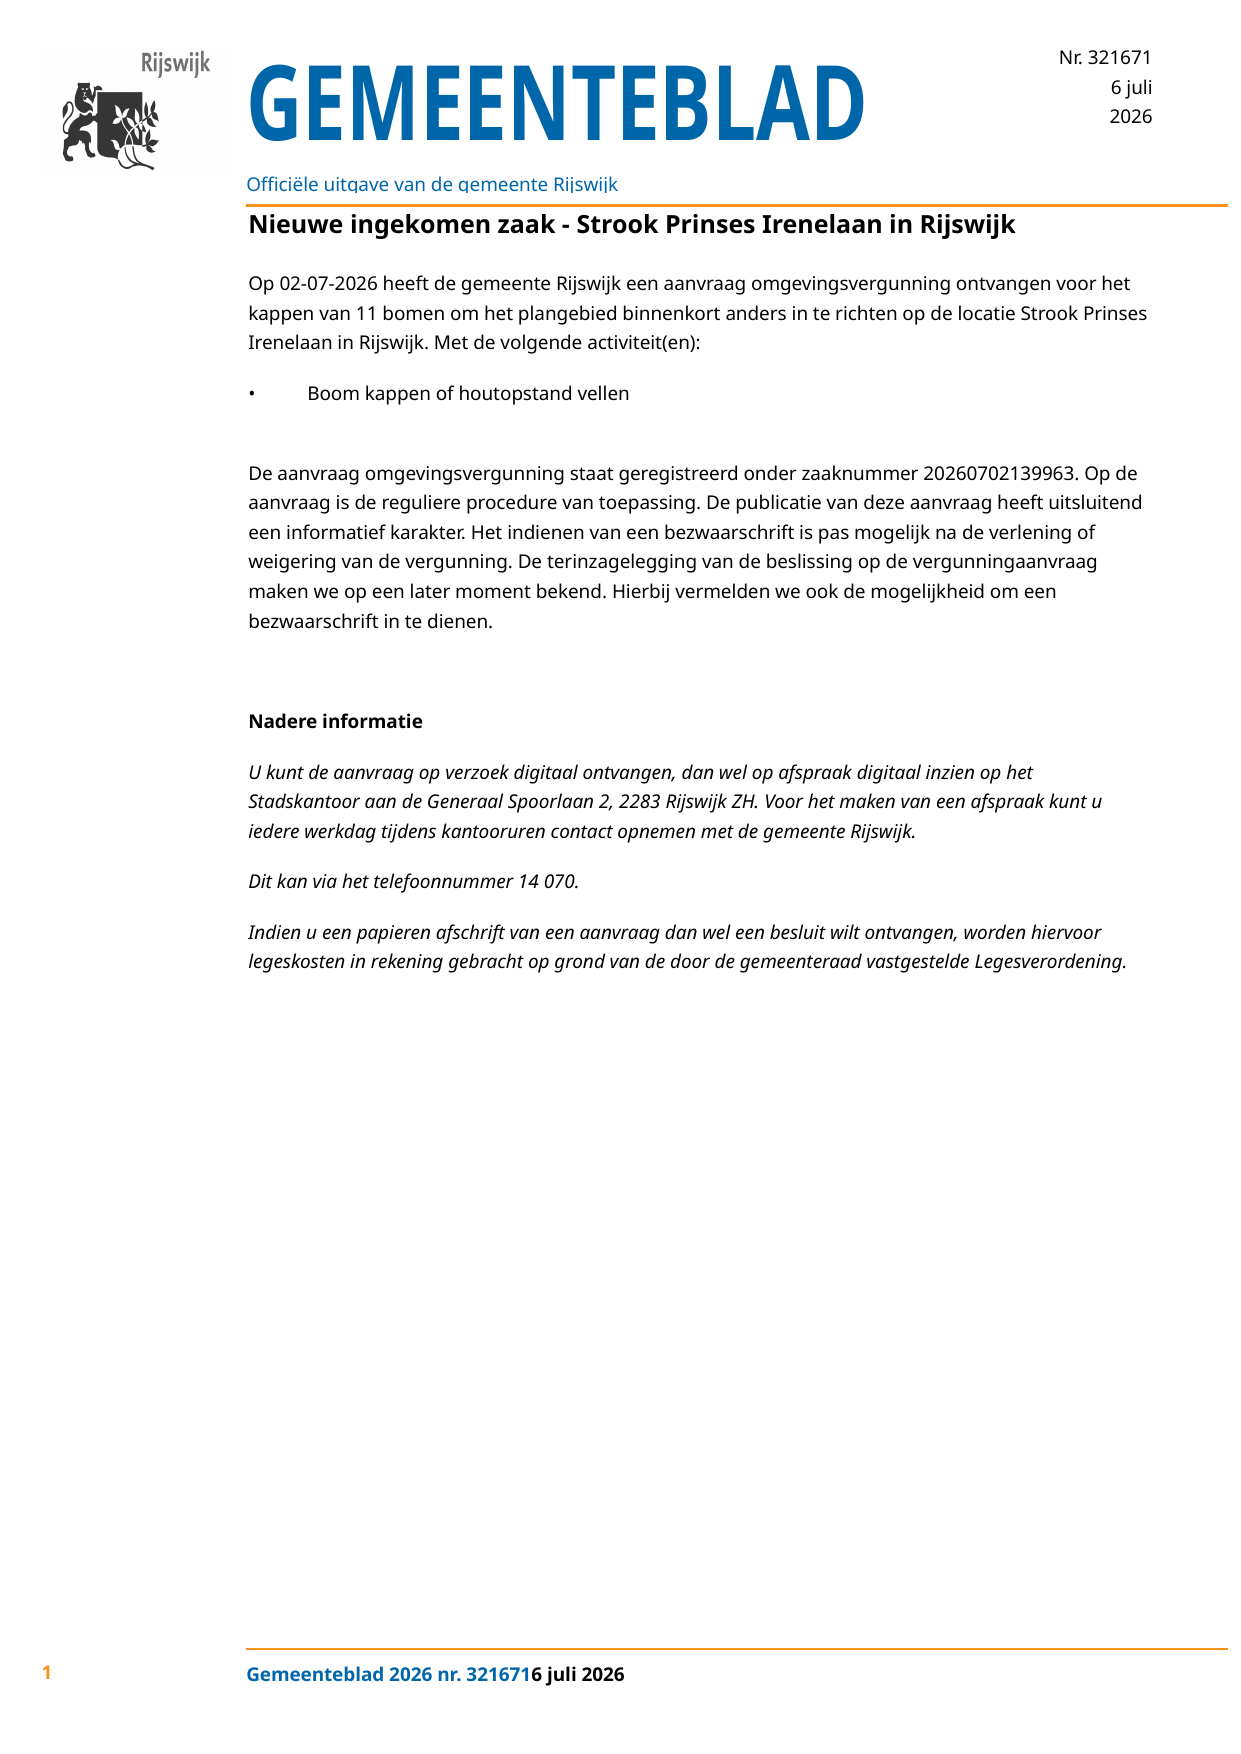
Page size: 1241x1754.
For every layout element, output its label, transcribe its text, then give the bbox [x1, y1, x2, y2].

text Indien u een papieren afschrift van een aanvraag dan wel een besluit wilt ontvangen, worden hiervoor legeskosten in rekening gebracht op grond van de door de gemeenteraad vastgestelde Legesverordening. [248, 919, 1152, 974]
text Nieuwe ingekomen zaak - Strook Prinses Irenelaan in Rijswijk [248, 207, 1152, 241]
text Op 02-07-2026 heeft de gemeente Rijswijk een aanvraag omgevingsvergunning ontvangen voor het kappen van 11 bomen om het plangebied binnenkort anders in te richten op de locatie Strook Prinses Irenelaan in Rijswijk. Met de volgende activiteit(en): [248, 270, 1152, 355]
text U kunt de aanvraag op verzoek digitaal ontvangen, dan wel op afspraak digitaal inzien op het Stadskantoor aan de Generaal Spoorlaan 2, 2283 Rijswijk ZH. Voor het maken van een afspraak kunt u iedere werkdag tijdens kantooruren contact opnemen met de gemeente Rijswijk. [248, 759, 1152, 844]
text Nadere informatie [248, 709, 1152, 734]
picture [41, 47, 231, 172]
text De aanvraag omgevingsvergunning staat geregistreerd onder zaaknummer 20260702139963. Op de aanvraag is de reguliere procedure van toepassing. De publicatie van deze aanvraag heeft uitsluitend een informatief karakter. Het indienen van een bezwaarschrift is pas mogelijk na de verlening of weigering van de vergunning. De terinzagelegging van de beslissing op de vergunningaanvraag maken we op een later moment bekend. Hierbij vermelden we ook de mogelijkheid om een bezwaarschrift in te dienen. [248, 460, 1152, 633]
text Dit kan via het telefoonnummer 14 070. [248, 869, 1152, 894]
list Boom kappen of houtopstand vellen [248, 380, 1152, 406]
